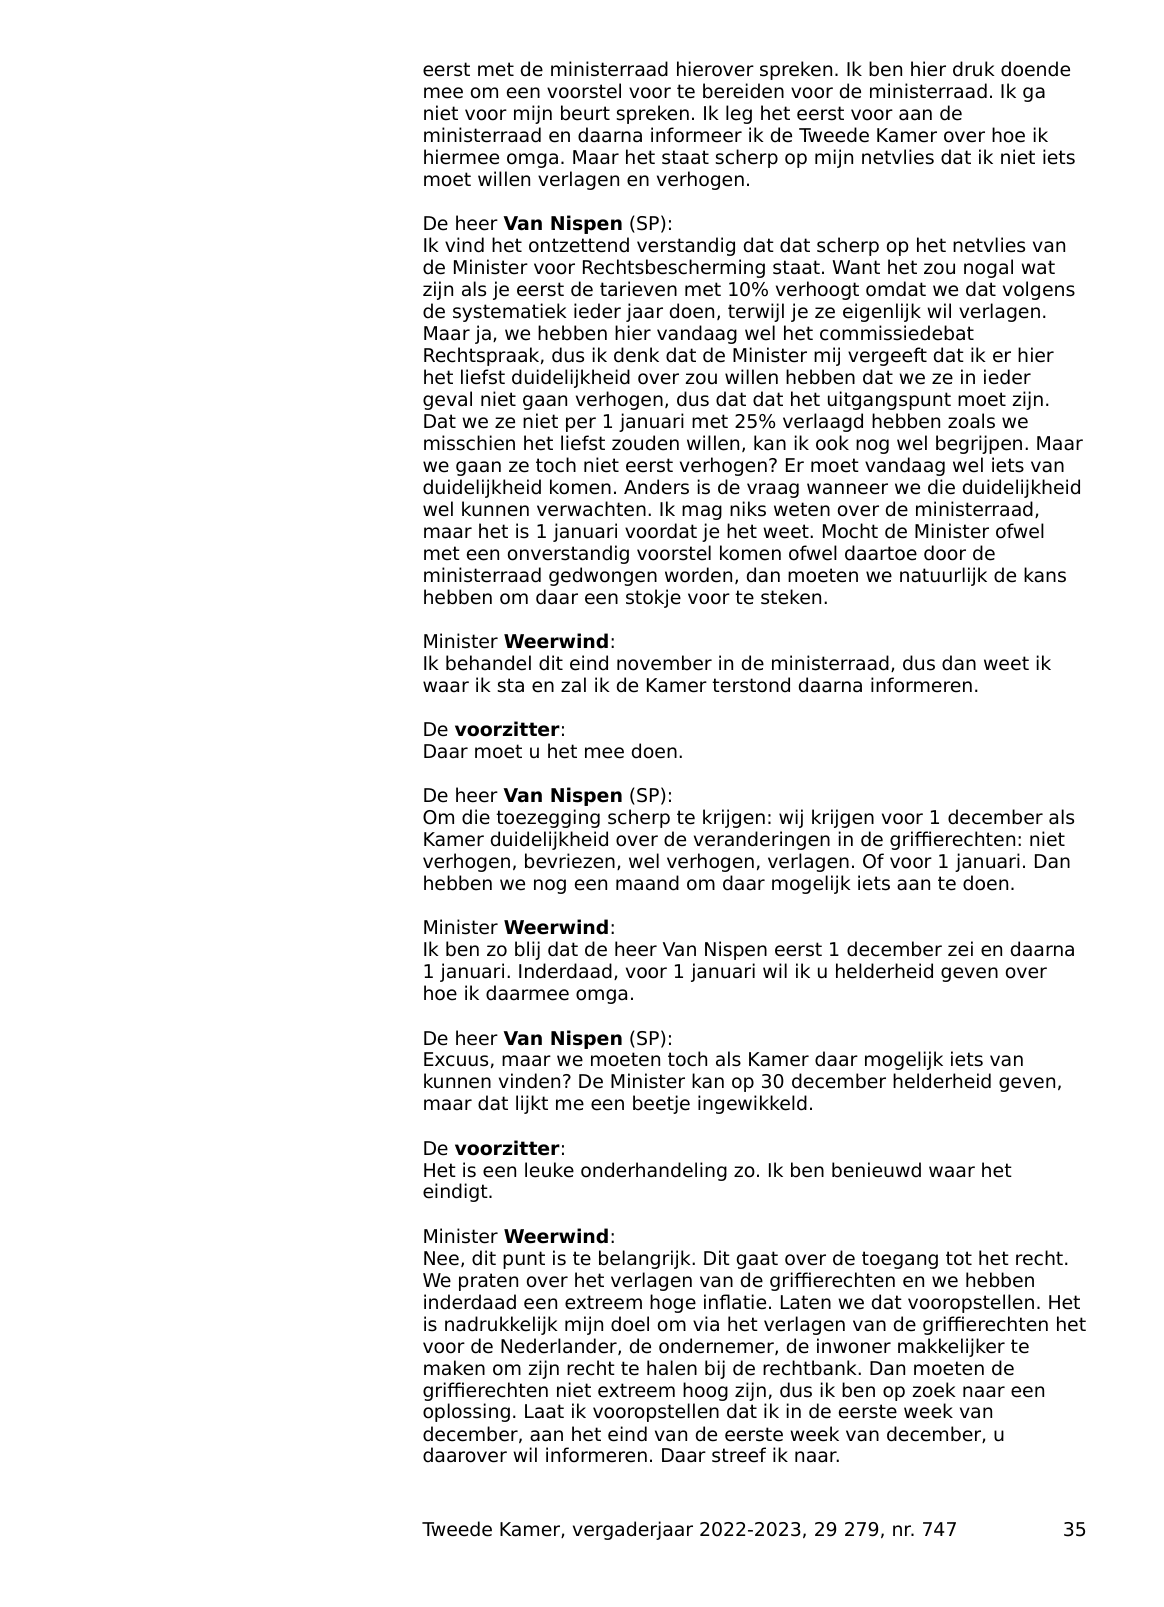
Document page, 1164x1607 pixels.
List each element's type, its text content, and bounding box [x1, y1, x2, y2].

text Excuus, maar we moeten toch als Kamer daar mogelijk iets van kunnen vinden? De Minister kan op 30 december helderheid geven, maar dat lijkt me een beetje ingewikkeld. [422, 1049, 1087, 1115]
text Minister Weerwind: [422, 917, 1087, 939]
text Om die toezegging scherp te krijgen: wij krijgen voor 1 december als Kamer duidelijkheid over de veranderingen in de griffierechten: niet verhogen, bevriezen, wel verhogen, verlagen. Of voor 1 januari. Dan hebben we nog een maand om daar mogelijk iets aan te doen. [422, 807, 1087, 895]
text De heer Van Nispen (SP): [422, 213, 1087, 235]
text Het is een leuke onderhandeling zo. Ik ben benieuwd waar het eindigt. [422, 1159, 1087, 1203]
text Ik ben zo blij dat de heer Van Nispen eerst 1 december zei en daarna 1 januari. Inderdaad, voor 1 januari wil ik u helderheid geven over hoe ik daarmee omga. [422, 939, 1087, 1005]
text Ik vind het ontzettend verstandig dat dat scherp op het netvlies van de Minister voor Rechtsbescherming staat. Want het zou nogal wat zijn als je eerst de tarieven met 10% verhoogt omdat we dat volgens de systematiek ieder jaar doen, terwijl je ze eigenlijk wil verlagen. Maar ja, we hebben hier vandaag wel het commissiedebat Rechtspraak, dus ik denk dat de Minister mij vergeeft dat ik er hier het liefst duidelijkheid over zou willen hebben dat we ze in ieder geval niet gaan verhogen, dus dat dat het uitgangspunt moet zijn. Dat we ze niet per 1 januari met 25% verlaagd hebben zoals we misschien het liefst zouden willen, kan ik ook nog wel begrijpen. Maar we gaan ze toch niet eerst verhogen? Er moet vandaag wel iets van duidelijkheid komen. Anders is de vraag wanneer we die duidelijkheid wel kunnen verwachten. Ik mag niks weten over de ministerraad, maar het is 1 januari voordat je het weet. Mocht de Minister ofwel met een onverstandig voorstel komen ofwel daartoe door de ministerraad gedwongen worden, dan moeten we natuurlijk de kans hebben om daar een stokje voor te steken. [422, 235, 1087, 609]
text De heer Van Nispen (SP): [422, 1027, 1087, 1049]
text De voorzitter: [422, 1137, 1087, 1159]
text Nee, dit punt is te belangrijk. Dit gaat over de toegang tot het recht. We praten over het verlagen van de griffierechten en we hebben inderdaad een extreem hoge inflatie. Laten we dat vooropstellen. Het is nadrukkelijk mijn doel om via het verlagen van de griffierechten het voor de Nederlander, de ondernemer, de inwoner makkelijker te maken om zijn recht te halen bij de rechtbank. Dan moeten de griffierechten niet extreem hoog zijn, dus ik ben op zoek naar een oplossing. Laat ik vooropstellen dat ik in de eerste week van december, aan het eind van de eerste week van december, u daarover wil informeren. Daar streef ik naar. [422, 1248, 1087, 1467]
text Daar moet u het mee doen. [422, 741, 1087, 763]
text Minister Weerwind: [422, 631, 1087, 653]
text De voorzitter: [422, 719, 1087, 741]
text De heer Van Nispen (SP): [422, 785, 1087, 807]
text Ik behandel dit eind november in de ministerraad, dus dan weet ik waar ik sta en zal ik de Kamer terstond daarna informeren. [422, 653, 1087, 697]
text eerst met de ministerraad hierover spreken. Ik ben hier druk doende mee om een voorstel voor te bereiden voor de ministerraad. Ik ga niet voor mijn beurt spreken. Ik leg het eerst voor aan de ministerraad en daarna informeer ik de Tweede Kamer over hoe ik hiermee omga. Maar het staat scherp op mijn netvlies dat ik niet iets moet willen verlagen en verhogen. [422, 59, 1087, 191]
text Minister Weerwind: [422, 1226, 1087, 1248]
